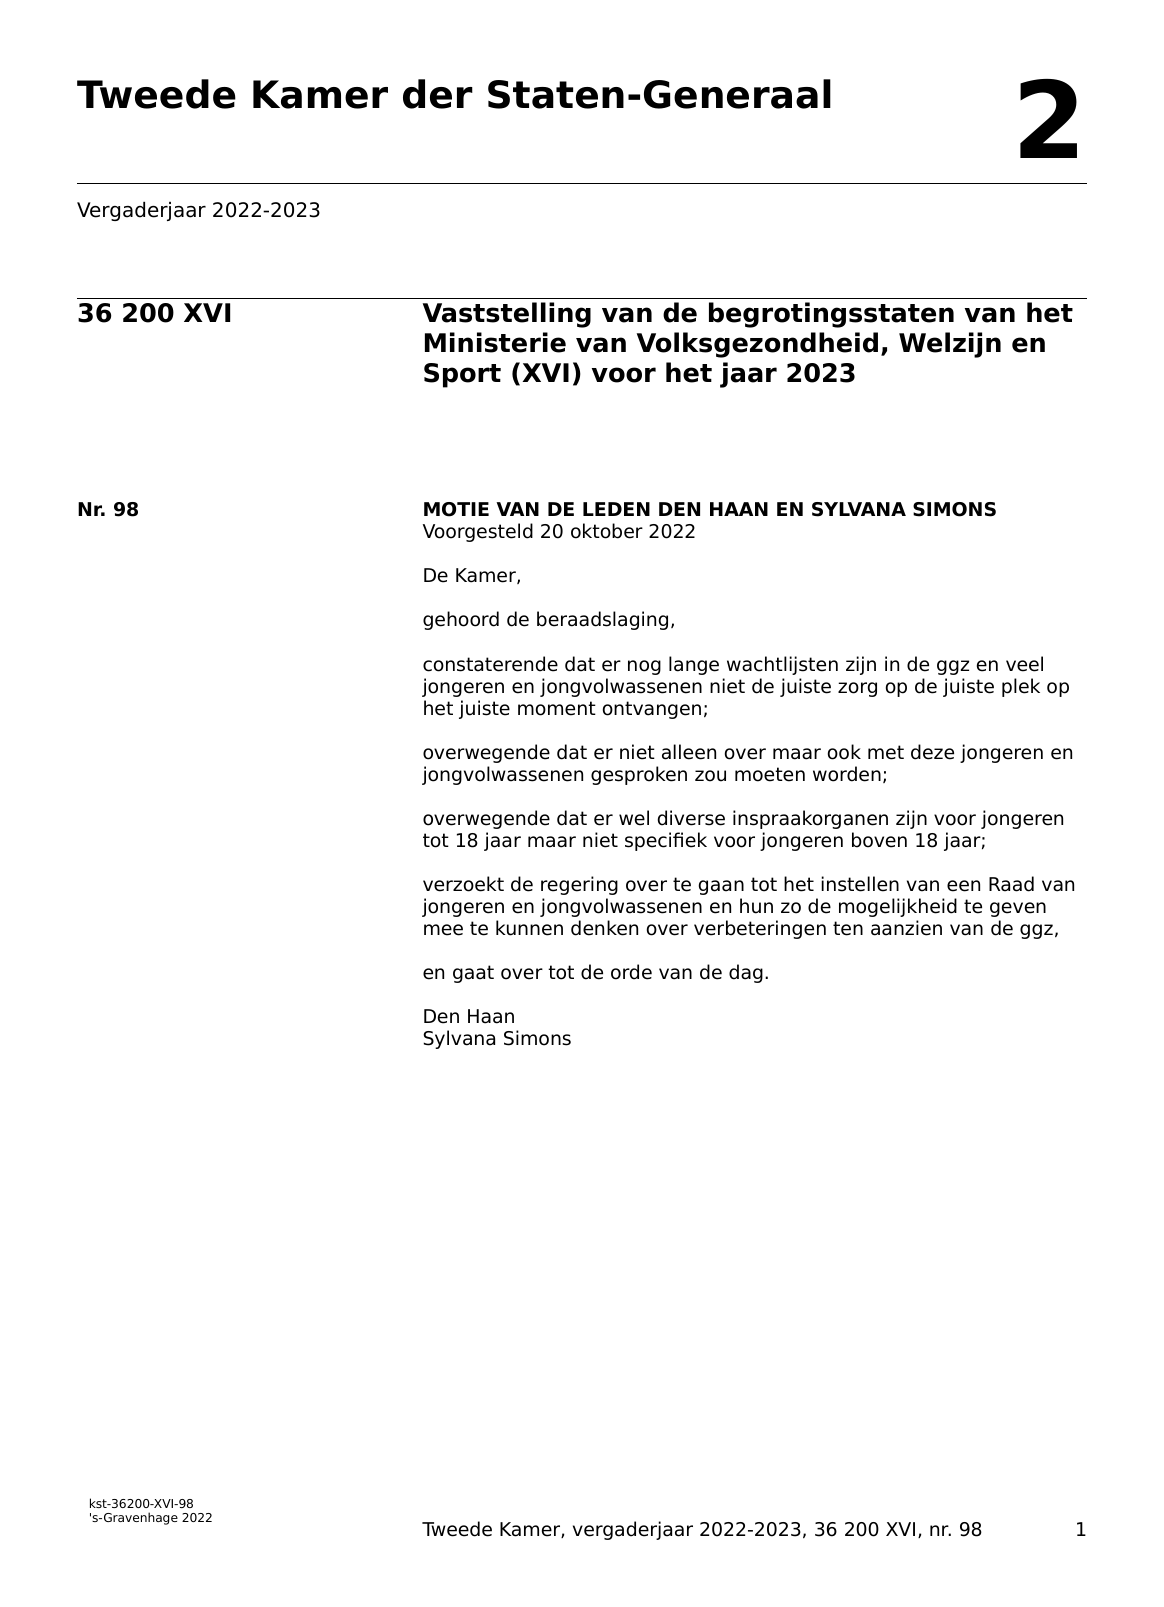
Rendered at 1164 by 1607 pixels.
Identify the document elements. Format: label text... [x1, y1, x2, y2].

text constaterende dat er nog lange wachtlijsten zijn in de ggz en veel jongeren en jongvolwassenen niet de juiste zorg op de juiste plek op het juiste moment ontvangen; [422, 653, 1087, 719]
text Den Haan [422, 1006, 1087, 1028]
table_header Tweede Kamer der Staten-Generaal [77, 59, 886, 183]
text 's-Gravenhage 2022 [88, 1511, 323, 1525]
text Sylvana Simons [422, 1028, 1087, 1050]
text Voorgesteld 20 oktober 2022 [422, 521, 1087, 543]
subtitle Nr. 98 MOTIE VAN DE LEDEN DEN HAAN EN SYLVANA SIMONS [77, 499, 1087, 521]
text kst-36200-XVI-98 [88, 1497, 323, 1511]
text De Kamer, [422, 565, 1087, 587]
text overwegende dat er niet alleen over maar ook met deze jongeren en jongvolwassenen gesproken zou moeten worden; [422, 742, 1087, 786]
text verzoekt de regering over te gaan tot het instellen van een Raad van jongeren en jongvolwassenen en hun zo de mogelijkheid te geven mee te kunnen denken over verbeteringen ten aanzien van de ggz, [422, 874, 1087, 940]
table_cell Vergaderjaar 2022-2023 [77, 184, 1087, 298]
text overwegende dat er wel diverse inspraakorganen zijn voor jongeren tot 18 jaar maar niet specifiek voor jongeren boven 18 jaar; [422, 808, 1087, 852]
text gehoord de beraadslaging, [422, 609, 1087, 631]
table_header 2 [886, 59, 1087, 183]
text en gaat over tot de orde van de dag. [422, 962, 1087, 984]
subtitle 36 200 XVI Vaststelling van de begrotingsstaten van het Ministerie van Volksgezondheid, Welzijn en Sport (XVI) voor het jaar 2023 [77, 299, 1087, 388]
